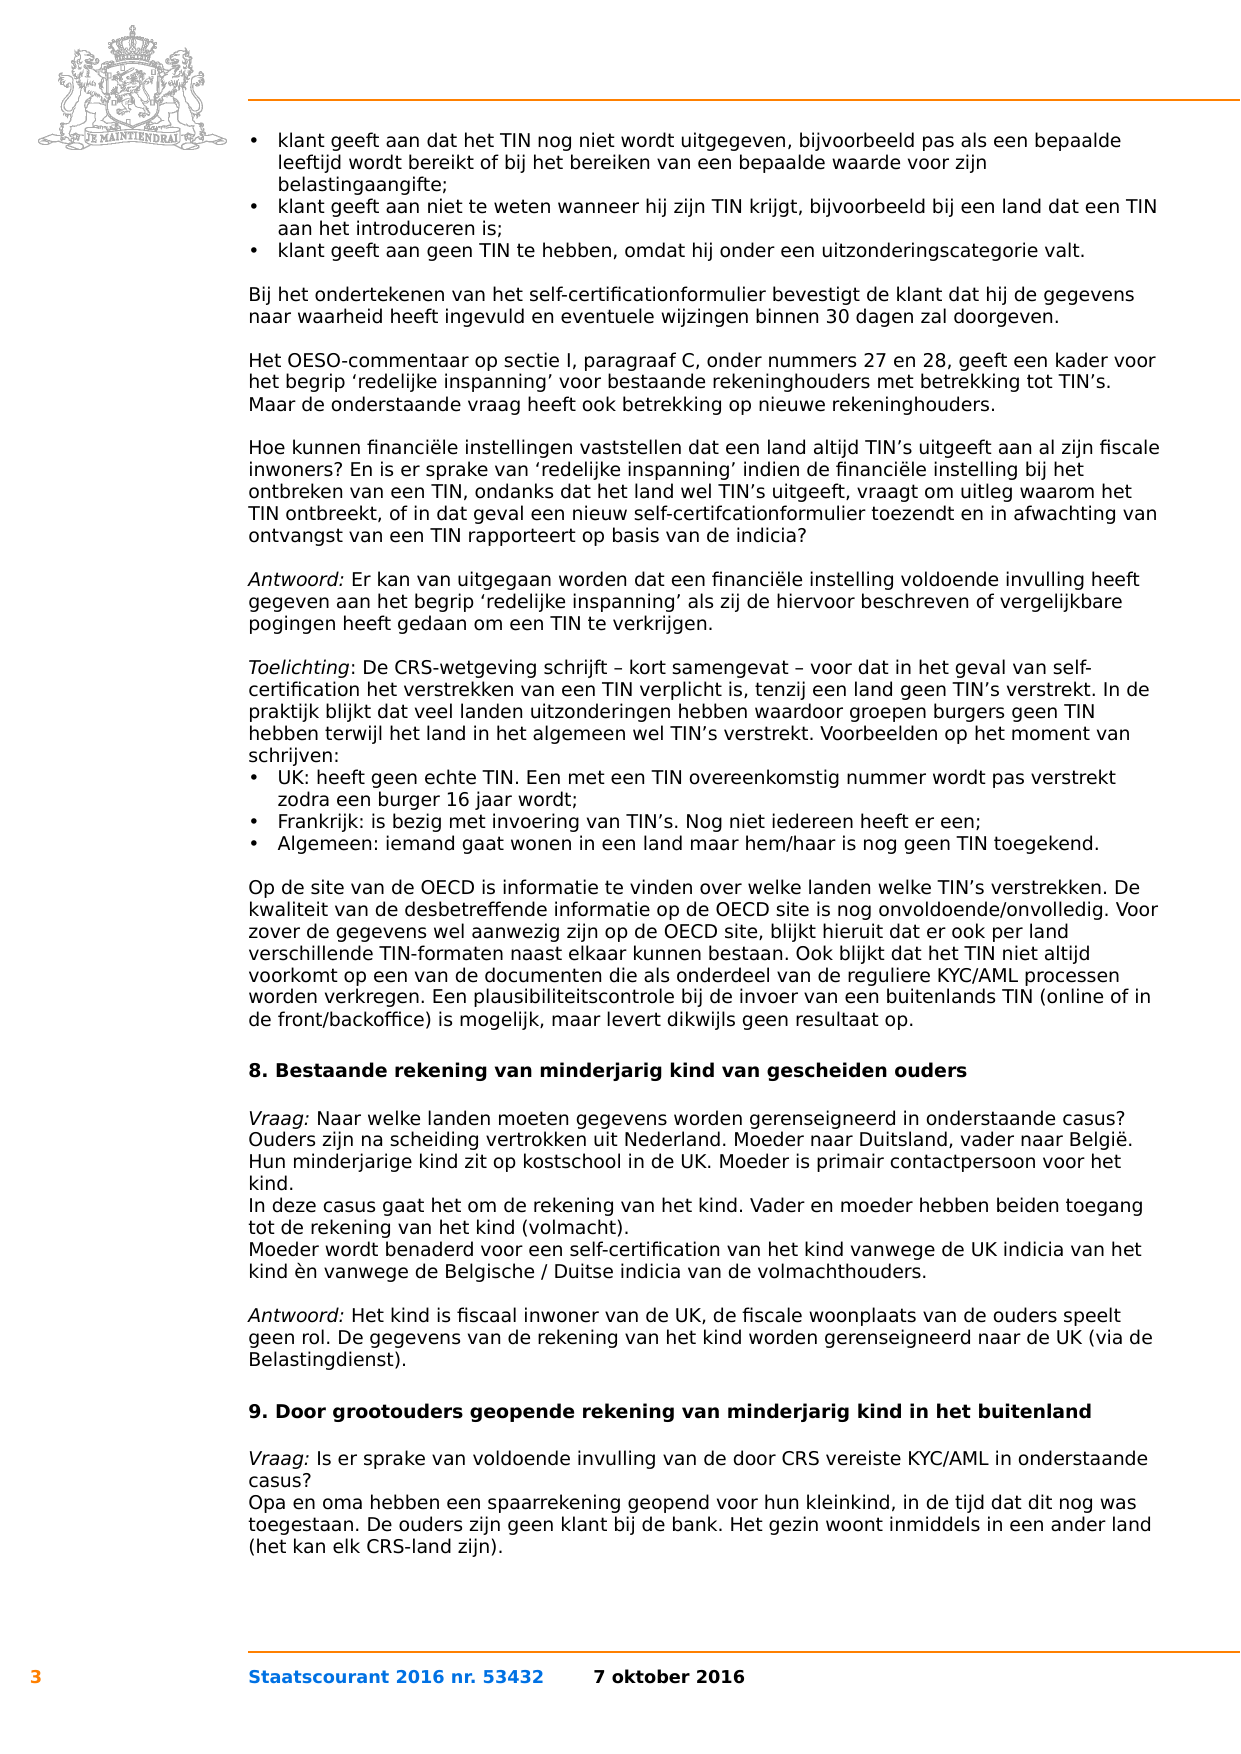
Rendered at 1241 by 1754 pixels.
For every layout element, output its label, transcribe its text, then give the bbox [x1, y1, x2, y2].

text Vraag: Is er sprake van voldoende invulling van de door CRS vereiste KYC/AML in onderstaande casus? [248, 1448, 1163, 1492]
text Hoe kunnen financiële instellingen vaststellen dat een land altijd TIN’s uitgeeft aan al zijn fiscale inwoners? En is er sprake van ‘redelijke inspanning’ indien de financiële instelling bij het ontbreken van een TIN, ondanks dat het land wel TIN’s uitgeeft, vraagt om uitleg waarom het TIN ontbreekt, of in dat geval een nieuw self-certifcationformulier toezendt en in afwachting van ontvangst van een TIN rapporteert op basis van de indicia? [248, 437, 1163, 547]
text • klant geeft aan niet te weten wanneer hij zijn TIN krijgt, bijvoorbeeld bij een land dat een TIN aan het introduceren is; [248, 196, 1163, 240]
text In deze casus gaat het om de rekening van het kind. Vader en moeder hebben beiden toegang tot de rekening van het kind (volmacht). [248, 1195, 1163, 1239]
text Antwoord: Er kan van uitgegaan worden dat een financiële instelling voldoende invulling heeft gegeven aan het begrip ‘redelijke inspanning’ als zij de hiervoor beschreven of vergelijkbare pogingen heeft gedaan om een TIN te verkrijgen. [248, 569, 1163, 635]
text Antwoord: Het kind is fiscaal inwoner van de UK, de fiscale woonplaats van de ouders speelt geen rol. De gegevens van de rekening van het kind worden gerenseigneerd naar de UK (via de Belastingdienst). [248, 1305, 1163, 1371]
text Toelichting: De CRS-wetgeving schrijft – kort samengevat – voor dat in het geval van self-certification het verstrekken van een TIN verplicht is, tenzij een land geen TIN’s verstrekt. In de praktijk blijkt dat veel landen uitzonderingen hebben waardoor groepen burgers geen TIN hebben terwijl het land in het algemeen wel TIN’s verstrekt. Voorbeelden op het moment van schrijven: [248, 657, 1163, 767]
text Moeder wordt benaderd voor een self-certification van het kind vanwege de UK indicia van het kind èn vanwege de Belgische / Duitse indicia van de volmachthouders. [248, 1239, 1163, 1283]
text • klant geeft aan geen TIN te hebben, omdat hij onder een uitzonderingscategorie valt. [248, 240, 1163, 262]
text • UK: heeft geen echte TIN. Een met een TIN overeenkomstig nummer wordt pas verstrekt zodra een burger 16 jaar wordt; [248, 767, 1163, 811]
text • Frankrijk: is bezig met invoering van TIN’s. Nog niet iedereen heeft er een; [248, 811, 1163, 833]
text Op de site van de OECD is informatie te vinden over welke landen welke TIN’s verstrekken. De kwaliteit van de desbetreffende informatie op de OECD site is nog onvoldoende/onvolledig. Voor zover de gegevens wel aanwezig zijn op de OECD site, blijkt hieruit dat er ook per land verschillende TIN-formaten naast elkaar kunnen bestaan. Ook blijkt dat het TIN niet altijd voorkomt op een van de documenten die als onderdeel van de reguliere KYC/AML processen worden verkregen. Een plausibiliteitscontrole bij de invoer van een buitenlands TIN (online of in de front/backoffice) is mogelijk, maar levert dikwijls geen resultaat op. [248, 877, 1163, 1030]
text Bij het ondertekenen van het self-certificationformulier bevestigt de klant dat hij de gegevens naar waarheid heeft ingevuld en eventuele wijzingen binnen 30 dagen zal doorgeven. [248, 284, 1163, 328]
text Opa en oma hebben een spaarrekening geopend voor hun kleinkind, in de tijd dat dit nog was toegestaan. De ouders zijn geen klant bij de bank. Het gezin woont inmiddels in een ander land (het kan elk CRS-land zijn). [248, 1492, 1163, 1558]
text • klant geeft aan dat het TIN nog niet wordt uitgegeven, bijvoorbeeld pas als een bepaalde leeftijd wordt bereikt of bij het bereiken van een bepaalde waarde voor zijn belastingaangifte; [248, 130, 1163, 196]
text • Algemeen: iemand gaat wonen in een land maar hem/haar is nog geen TIN toegekend. [248, 833, 1163, 855]
text Ouders zijn na scheiding vertrokken uit Nederland. Moeder naar Duitsland, vader naar België. Hun minderjarige kind zit op kostschool in de UK. Moeder is primair contactpersoon voor het kind. [248, 1129, 1163, 1195]
text Het OESO-commentaar op sectie I, paragraaf C, onder nummers 27 en 28, geeft een kader voor het begrip ‘redelijke inspanning’ voor bestaande rekeninghouders met betrekking tot TIN’s. Maar de onderstaande vraag heeft ook betrekking op nieuwe rekeninghouders. [248, 349, 1163, 415]
subtitle 9. Door grootouders geopende rekening van minderjarig kind in het buitenland [248, 1401, 1163, 1423]
subtitle 8. Bestaande rekening van minderjarig kind van gescheiden ouders [248, 1060, 1163, 1082]
text Vraag: Naar welke landen moeten gegevens worden gerenseigneerd in onderstaande casus? [248, 1107, 1163, 1129]
picture [38, 25, 227, 150]
